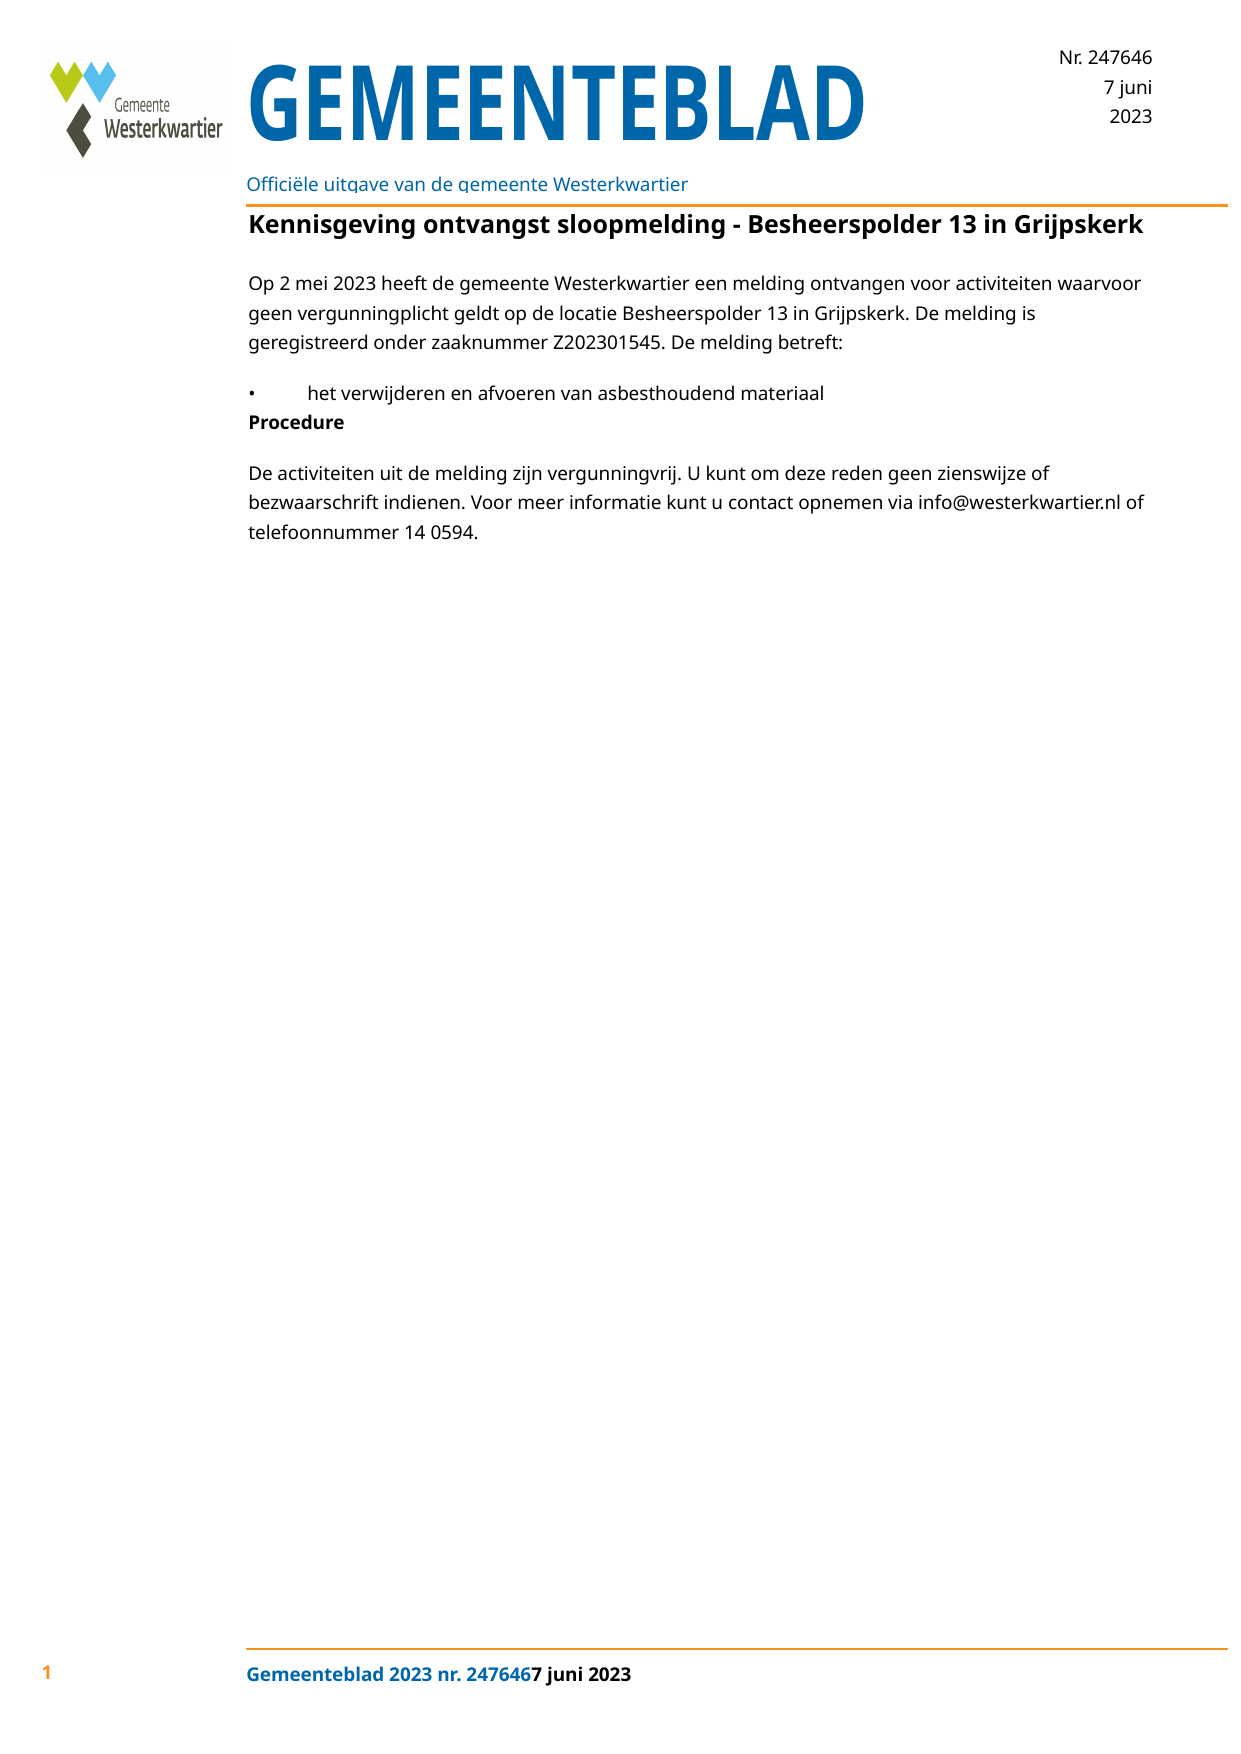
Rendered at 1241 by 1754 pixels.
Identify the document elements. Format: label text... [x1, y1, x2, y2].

text Op 2 mei 2023 heeft de gemeente Westerkwartier een melding ontvangen voor activiteiten waarvoor geen vergunningplicht geldt op de locatie Besheerspolder 13 in Grijpskerk. De melding is geregistreerd onder zaaknummer Z202301545. De melding betreft: [248, 270, 1152, 355]
list het verwijderen en afvoeren van asbesthoudend materiaal [248, 380, 1152, 406]
text De activiteiten uit de melding zijn vergunningvrij. U kunt om deze reden geen zienswijze of bezwaarschrift indienen. Voor meer informatie kunt u contact opnemen via info@westerkwartier.nl of telefoonnummer 14 0594. [248, 460, 1152, 545]
picture [41, 47, 231, 172]
text Procedure [248, 409, 1152, 435]
text Kennisgeving ontvangst sloopmelding - Besheerspolder 13 in Grijpskerk [248, 207, 1152, 241]
